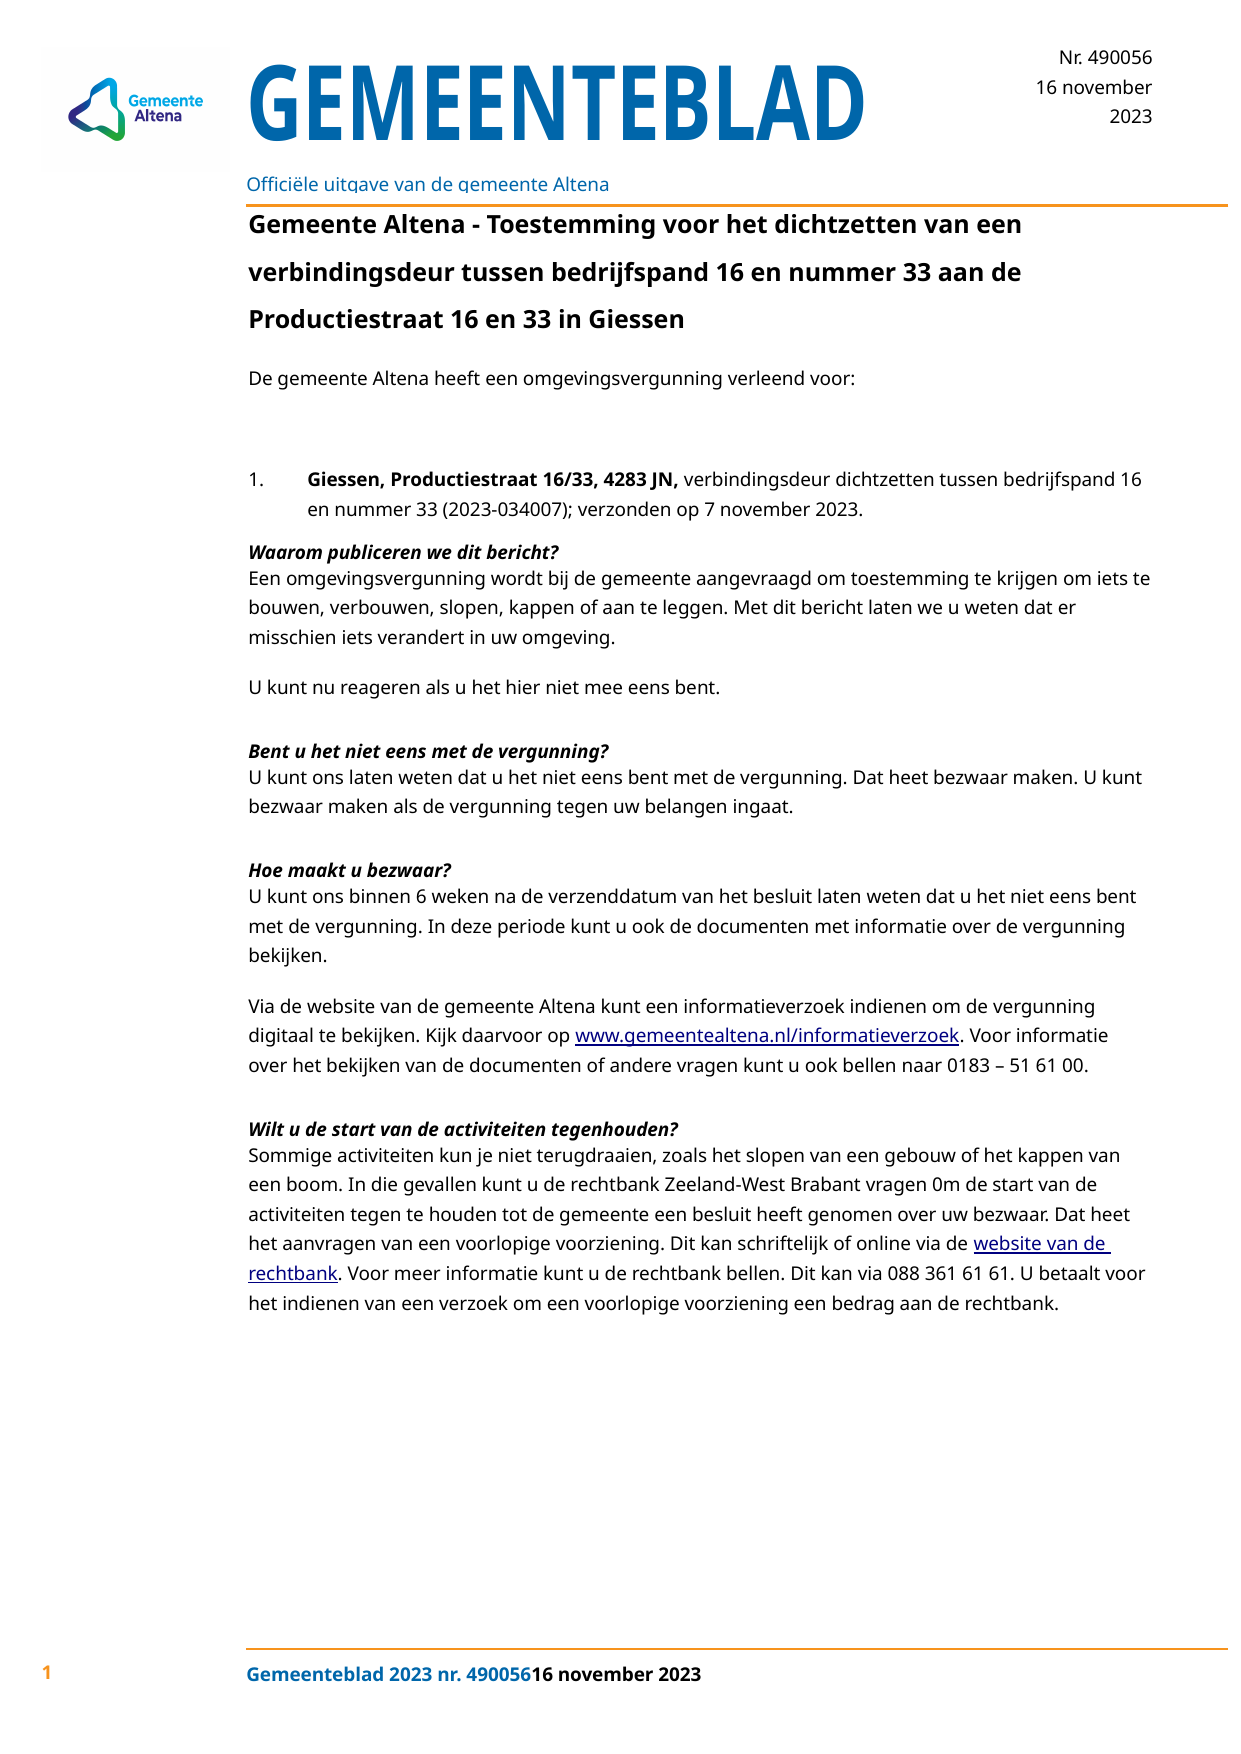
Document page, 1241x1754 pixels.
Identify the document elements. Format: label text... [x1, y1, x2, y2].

picture [41, 47, 231, 172]
text U kunt ons laten weten dat u het niet eens bent met de vergunning. Dat heet bezwaar maken. U kunt bezwaar maken als de vergunning tegen uw belangen ingaat. [248, 764, 1152, 819]
text De gemeente Altena heeft een omgevingsvergunning verleend voor: [248, 366, 1152, 391]
text U kunt ons binnen 6 weken na de verzenddatum van het besluit laten weten dat u het niet eens bent met de vergunning. In deze periode kunt u ook de documenten met informatie over de vergunning bekijken. [248, 883, 1152, 968]
text Hoe maakt u bezwaar? [248, 858, 1152, 883]
text Een omgevingsvergunning wordt bij de gemeente aangevraagd om toestemming te krijgen om iets te bouwen, verbouwen, slopen, kappen of aan te leggen. Met dit bericht laten we u weten dat er misschien iets verandert in uw omgeving. [248, 565, 1152, 650]
text Wilt u de start van de activiteiten tegenhouden? [248, 1116, 1152, 1142]
list Giessen, Productiestraat 16/33, 4283 JN, verbindingsdeur dichtzetten tussen bedrijfspand 16 en nummer 33 (2023-034007); verzonden op 7 november 2023. [248, 466, 1152, 522]
text Sommige activiteiten kun je niet terugdraaien, zoals het slopen van een gebouw of het kappen van een boom. In die gevallen kunt u de rechtbank Zeeland-West Brabant vragen 0m de start van de activiteiten tegen te houden tot de gemeente een besluit heeft genomen over uw bezwaar. Dat heet het aanvragen van een voorlopige voorziening. Dit kan schriftelijk of online via de website van de rechtbank. Voor meer informatie kunt u de rechtbank bellen. Dit kan via 088 361 61 61. U betaalt voor het indienen van een verzoek om een voorlopige voorziening een bedrag aan de rechtbank. [248, 1142, 1152, 1315]
text Waarom publiceren we dit bericht? [248, 539, 1152, 565]
text Bent u het niet eens met de vergunning? [248, 738, 1152, 764]
text Via de website van de gemeente Altena kunt een informatieverzoek indienen om de vergunning digitaal te bekijken. Kijk daarvoor op www.gemeentealtena.nl/informatieverzoek. Voor informatie over het bekijken van de documenten of andere vragen kunt u ook bellen naar 0183 – 51 61 00. [248, 993, 1152, 1078]
text Gemeente Altena - Toestemming voor het dichtzetten van een verbindingsdeur tussen bedrijfspand 16 en nummer 33 aan de Productiestraat 16 en 33 in Giessen [248, 207, 1152, 336]
text U kunt nu reageren als u het hier niet mee eens bent. [248, 674, 1152, 700]
